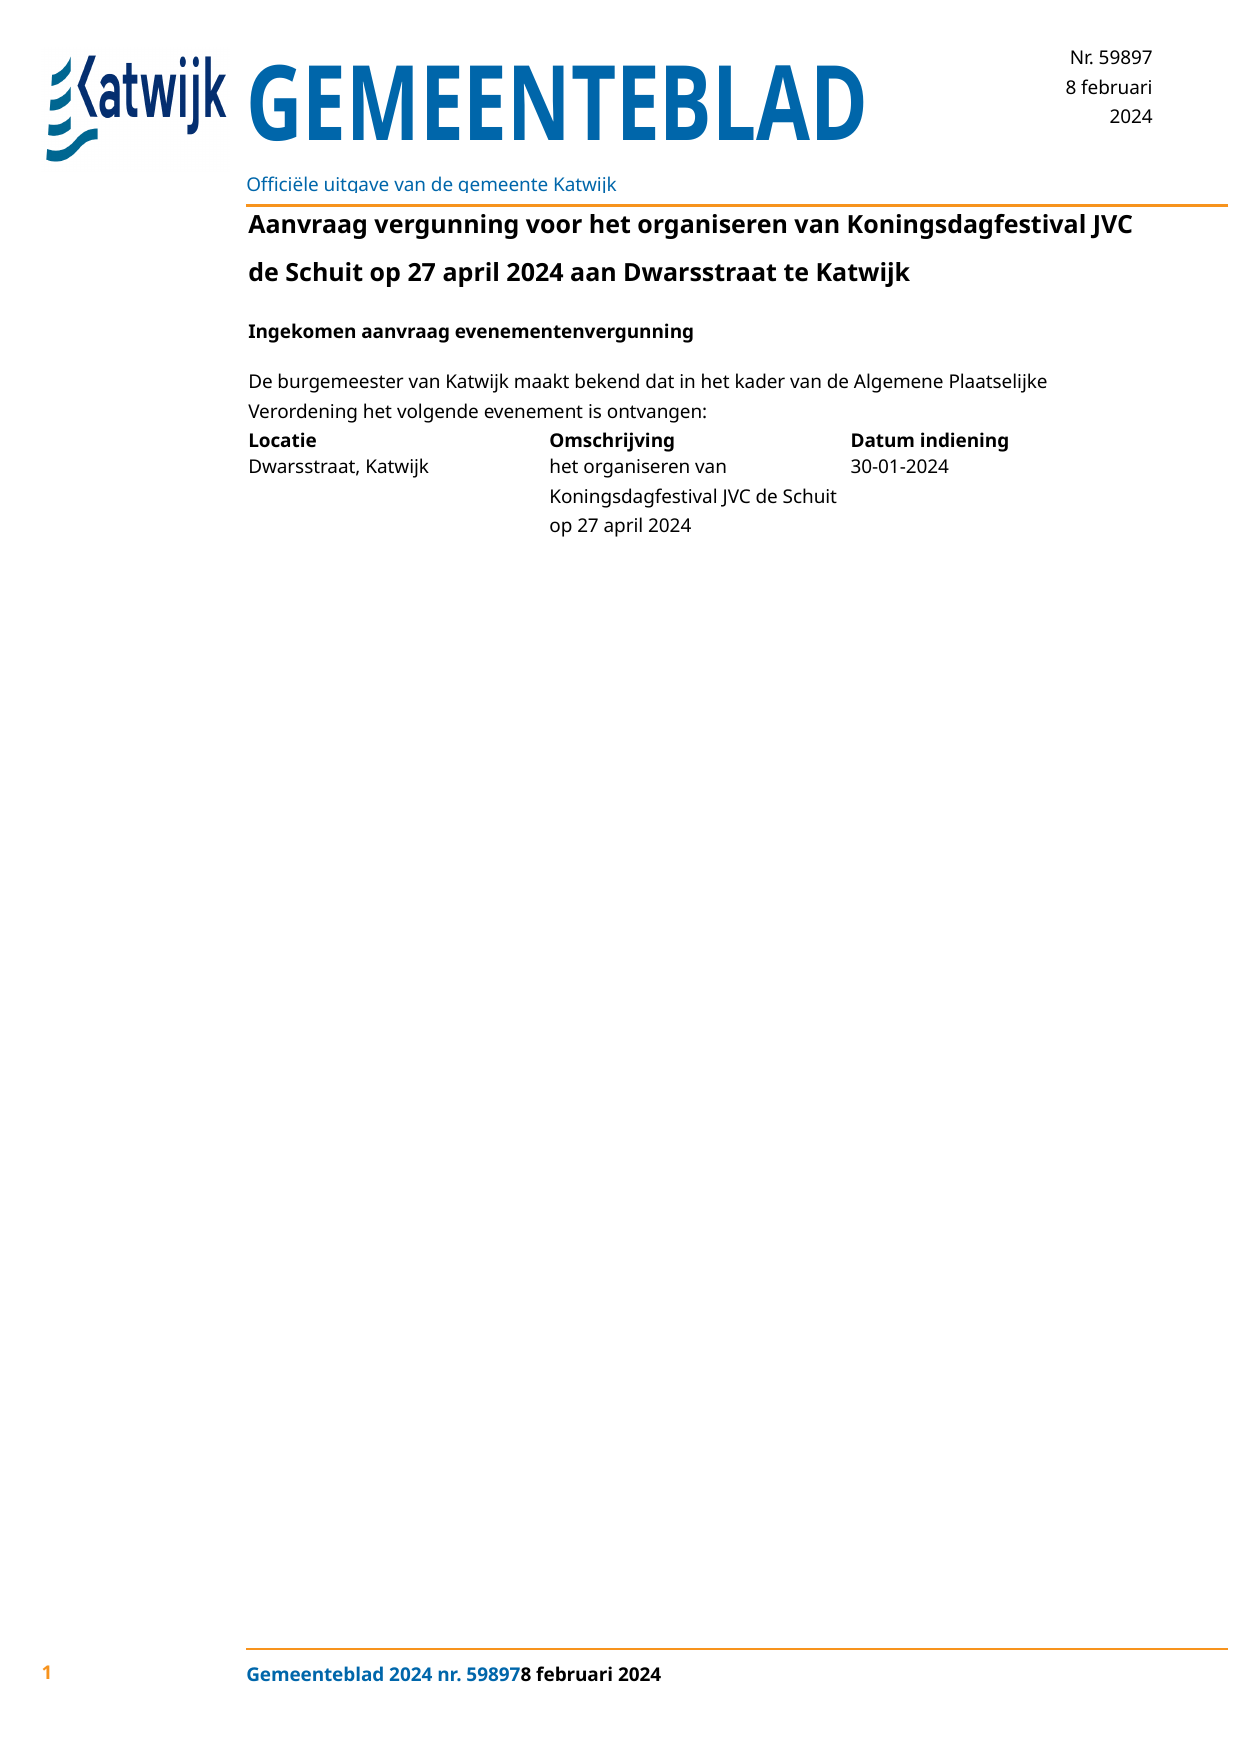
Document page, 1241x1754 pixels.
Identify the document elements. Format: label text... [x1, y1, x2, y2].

text De burgemeester van Katwijk maakt bekend dat in het kader van de Algemene Plaatselijke Verordening het volgende evenement is ontvangen: [248, 368, 1152, 424]
table_header Datum indiening [850, 428, 1152, 453]
text Aanvraag vergunning voor het organiseren van Koningsdagfestival JVC de Schuit op 27 april 2024 aan Dwarsstraat te Katwijk [248, 207, 1152, 288]
table_cell Dwarsstraat, Katwijk [248, 453, 549, 538]
picture [41, 47, 231, 172]
table_header Omschrijving [549, 428, 850, 453]
table_cell het organiseren van Koningsdagfestival JVC de Schuit op 27 april 2024 [549, 453, 850, 538]
table_header Locatie [248, 428, 549, 453]
text Ingekomen aanvraag evenementenvergunning [248, 318, 1152, 344]
table_cell 30-01-2024 [850, 453, 1152, 538]
